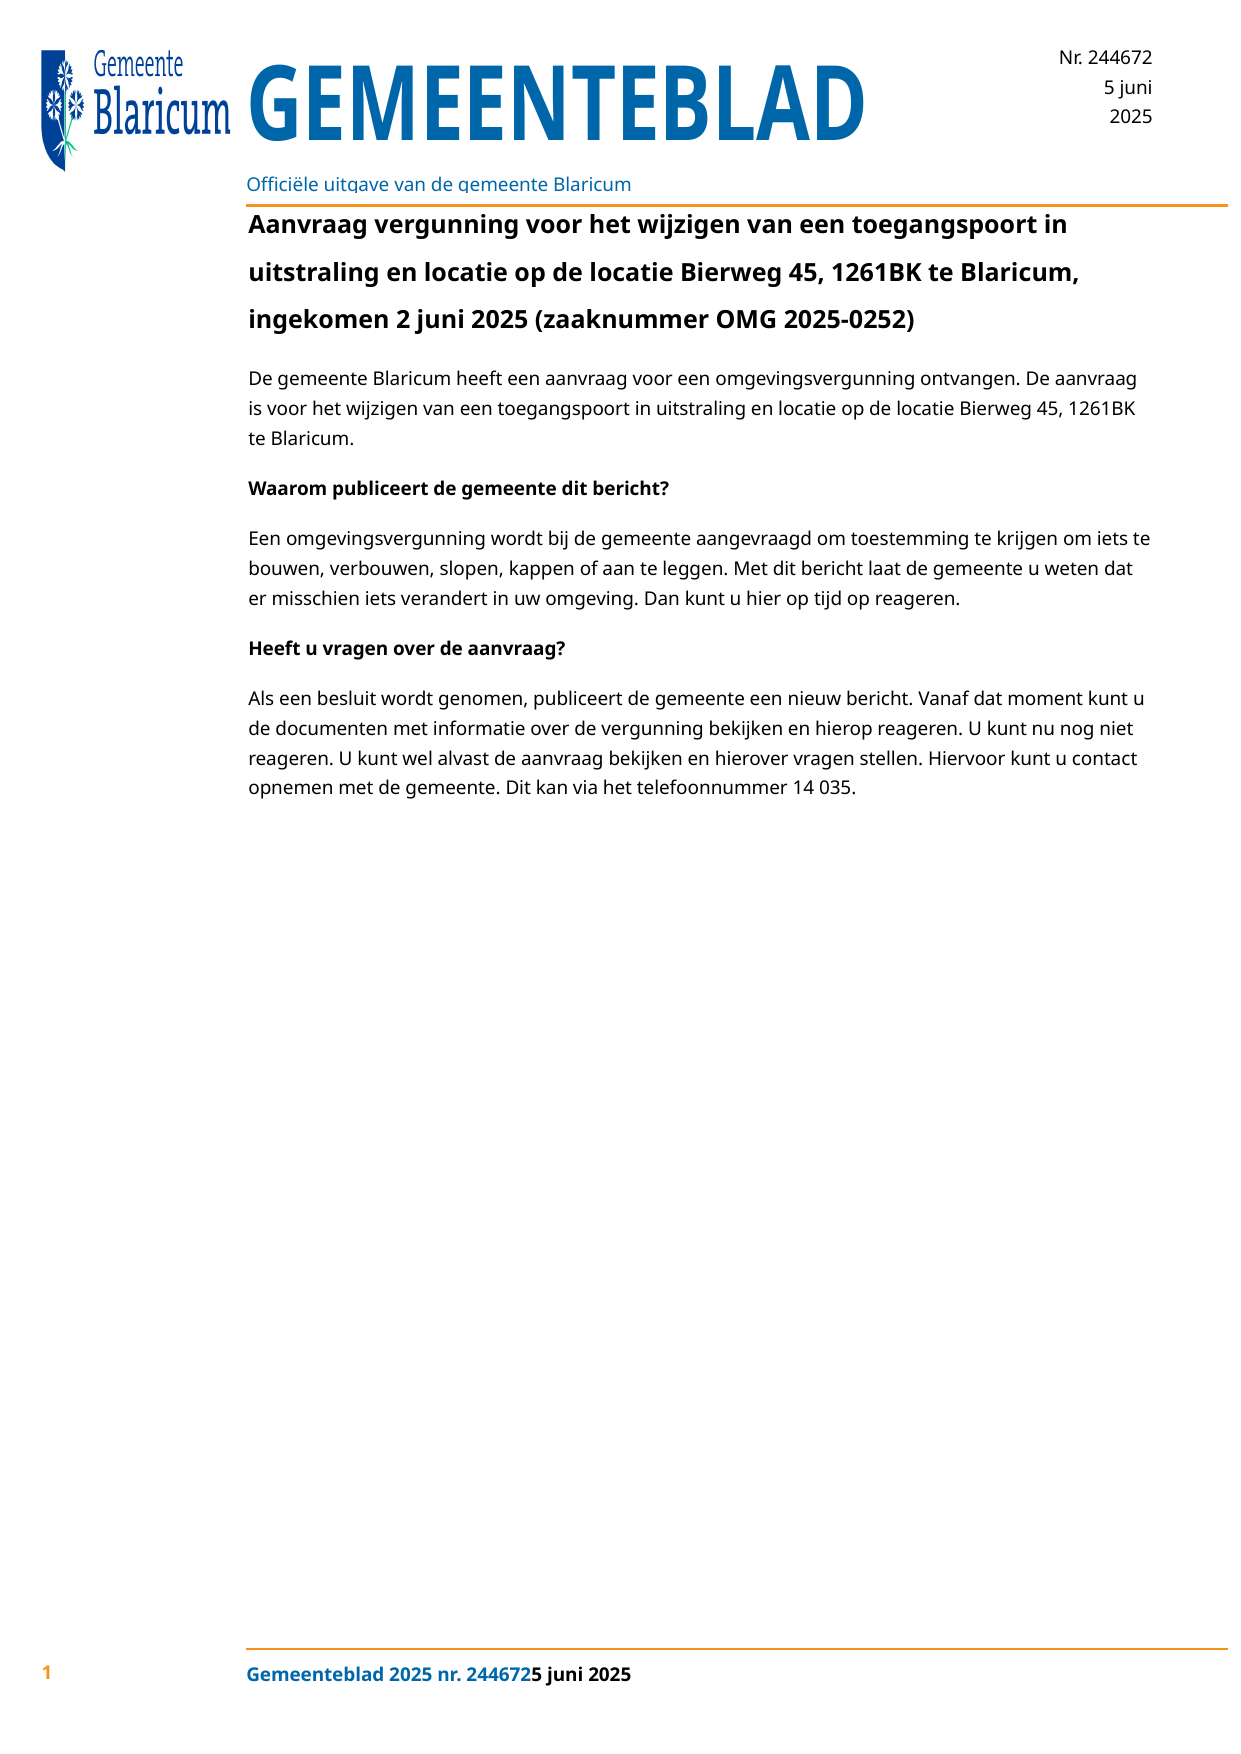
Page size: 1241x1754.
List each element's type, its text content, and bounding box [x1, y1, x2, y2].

text Heeft u vragen over de aanvraag? [248, 635, 1152, 661]
text Als een besluit wordt genomen, publiceert de gemeente een nieuw bericht. Vanaf dat moment kunt u de documenten met informatie over de vergunning bekijken en hierop reageren. U kunt nu nog niet reageren. U kunt wel alvast de aanvraag bekijken en hierover vragen stellen. Hiervoor kunt u contact opnemen met de gemeente. Dit kan via het telefoonnummer 14 035. [248, 686, 1152, 800]
text Een omgevingsvergunning wordt bij de gemeente aangevraagd om toestemming te krijgen om iets te bouwen, verbouwen, slopen, kappen of aan te leggen. Met dit bericht laat de gemeente u weten dat er misschien iets verandert in uw omgeving. Dan kunt u hier op tijd op reageren. [248, 526, 1152, 610]
text Aanvraag vergunning voor het wijzigen van een toegangspoort in uitstraling en locatie op de locatie Bierweg 45, 1261BK te Blaricum, ingekomen 2 juni 2025 (zaaknummer OMG 2025-0252) [248, 207, 1152, 336]
text Waarom publiceert de gemeente dit bericht? [248, 475, 1152, 501]
text De gemeente Blaricum heeft een aanvraag voor een omgevingsvergunning ontvangen. De aanvraag is voor het wijzigen van een toegangspoort in uitstraling en locatie op de locatie Bierweg 45, 1261BK te Blaricum. [248, 366, 1152, 450]
picture [41, 47, 231, 172]
